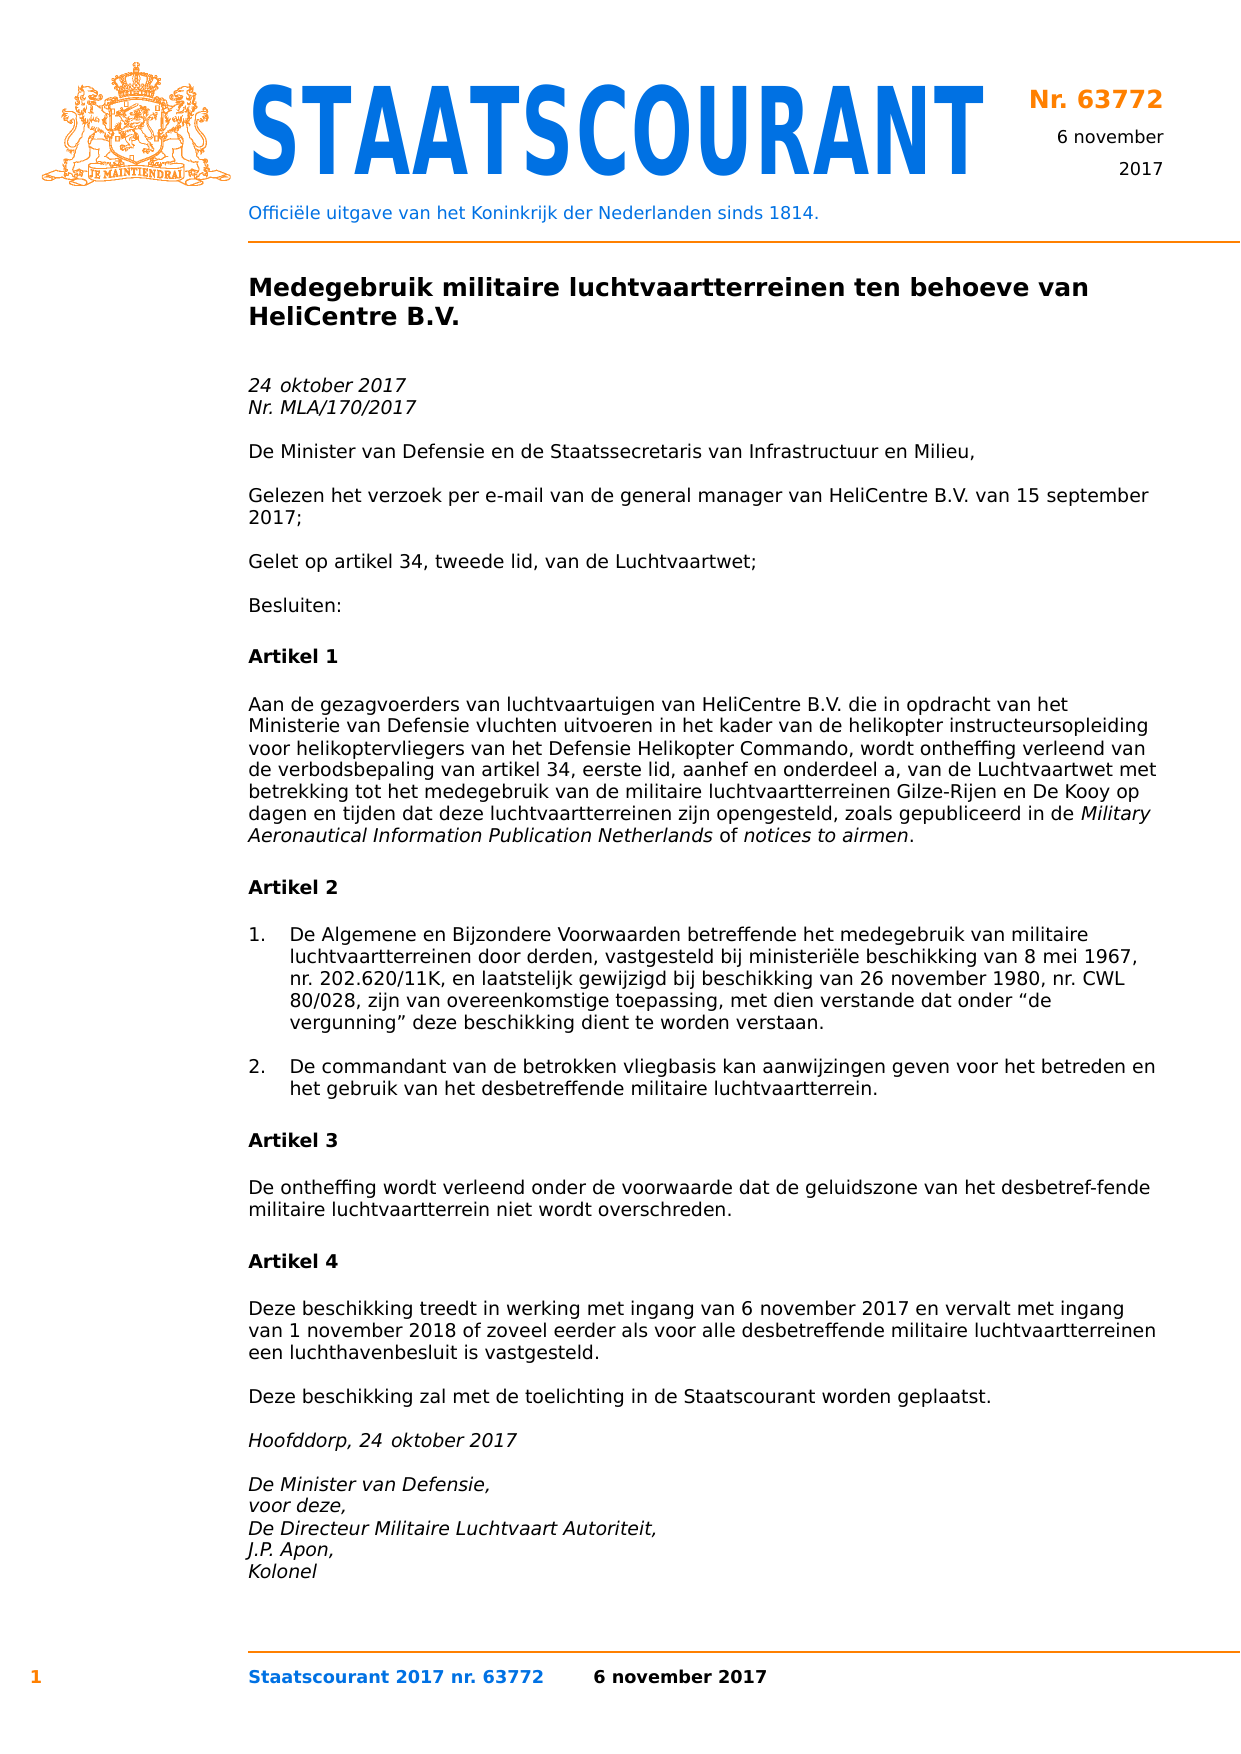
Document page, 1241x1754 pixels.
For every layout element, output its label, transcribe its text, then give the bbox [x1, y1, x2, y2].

text Nr. MLA/170/2017 [248, 397, 1163, 419]
subtitle Medegebruik militaire luchtvaartterreinen ten behoeve van HeliCentre B.V. [248, 273, 1163, 331]
picture [41, 62, 231, 186]
text De Minister van Defensie en de Staatssecretaris van Infrastructuur en Milieu, [248, 441, 1163, 463]
subtitle Artikel 3 [248, 1130, 1163, 1152]
text 24 oktober 2017 [248, 375, 1163, 397]
subtitle Artikel 1 [248, 646, 1163, 668]
subtitle Artikel 2 [248, 877, 1163, 899]
text De ontheffing wordt verleend onder de voorwaarde dat de geluidszone van het desbetref-fende militaire luchtvaartterrein niet wordt overschreden. [248, 1177, 1163, 1221]
text Gelet op artikel 34, tweede lid, van de Luchtvaartwet; [248, 551, 1163, 573]
text Gelezen het verzoek per e-mail van de general manager van HeliCentre B.V. van 15 september 2017; [248, 485, 1163, 529]
text Deze beschikking treedt in werking met ingang van 6 november 2017 en vervalt met ingang van 1 november 2018 of zoveel eerder als voor alle desbetreffende militaire luchtvaartterreinen een luchthavenbesluit is vastgesteld. [248, 1298, 1163, 1364]
table_cell Officiële uitgave van het Koninkrijk der Nederlanden sinds 1814. [248, 203, 1240, 241]
text De Minister van Defensie, voor deze, De Directeur Militaire Luchtvaart Autoriteit, J.P. Apon, Kolonel [248, 1473, 1163, 1583]
table_header [25, 62, 248, 241]
text Deze beschikking zal met de toelichting in de Staatscourant worden geplaatst. [248, 1386, 1163, 1408]
table_header STAATSCOURANT [248, 62, 998, 203]
text 2. De commandant van de betrokken vliegbasis kan aanwijzingen geven voor het betreden en het gebruik van het desbetreffende militaire luchtvaartterrein. [248, 1056, 1163, 1100]
subtitle Artikel 4 [248, 1251, 1163, 1273]
text Besluiten: [248, 594, 1163, 616]
table_header Nr. 63772 [998, 62, 1240, 121]
text 1. De Algemene en Bijzondere Voorwaarden betreffende het medegebruik van militaire luchtvaartterreinen door derden, vastgesteld bij ministeriële beschikking van 8 mei 1967, nr. 202.620/11K, en laatstelijk gewijzigd bij beschikking van 26 november 1980, nr. CWL 80/028, zijn van overeenkomstige toepassing, met dien verstande dat onder “de vergunning” deze beschikking dient te worden verstaan. [248, 924, 1163, 1034]
table_cell 6 november [998, 121, 1240, 153]
text Hoofddorp, 24 oktober 2017 [248, 1429, 1163, 1452]
table_cell 2017 [998, 153, 1240, 203]
text Aan de gezagvoerders van luchtvaartuigen van HeliCentre B.V. die in opdracht van het Ministerie van Defensie vluchten uitvoeren in het kader van de helikopter instructeursopleiding voor helikoptervliegers van het Defensie Helikopter Commando, wordt ontheffing verleend van de verbodsbepaling van artikel 34, eerste lid, aanhef en onderdeel a, van de Luchtvaartwet met betrekking tot het medegebruik van de militaire luchtvaartterreinen Gilze-Rijen en De Kooy op dagen en tijden dat deze luchtvaartterreinen zijn opengesteld, zoals gepubliceerd in de Military Aeronautical Information Publication Netherlands of notices to airmen. [248, 693, 1163, 847]
